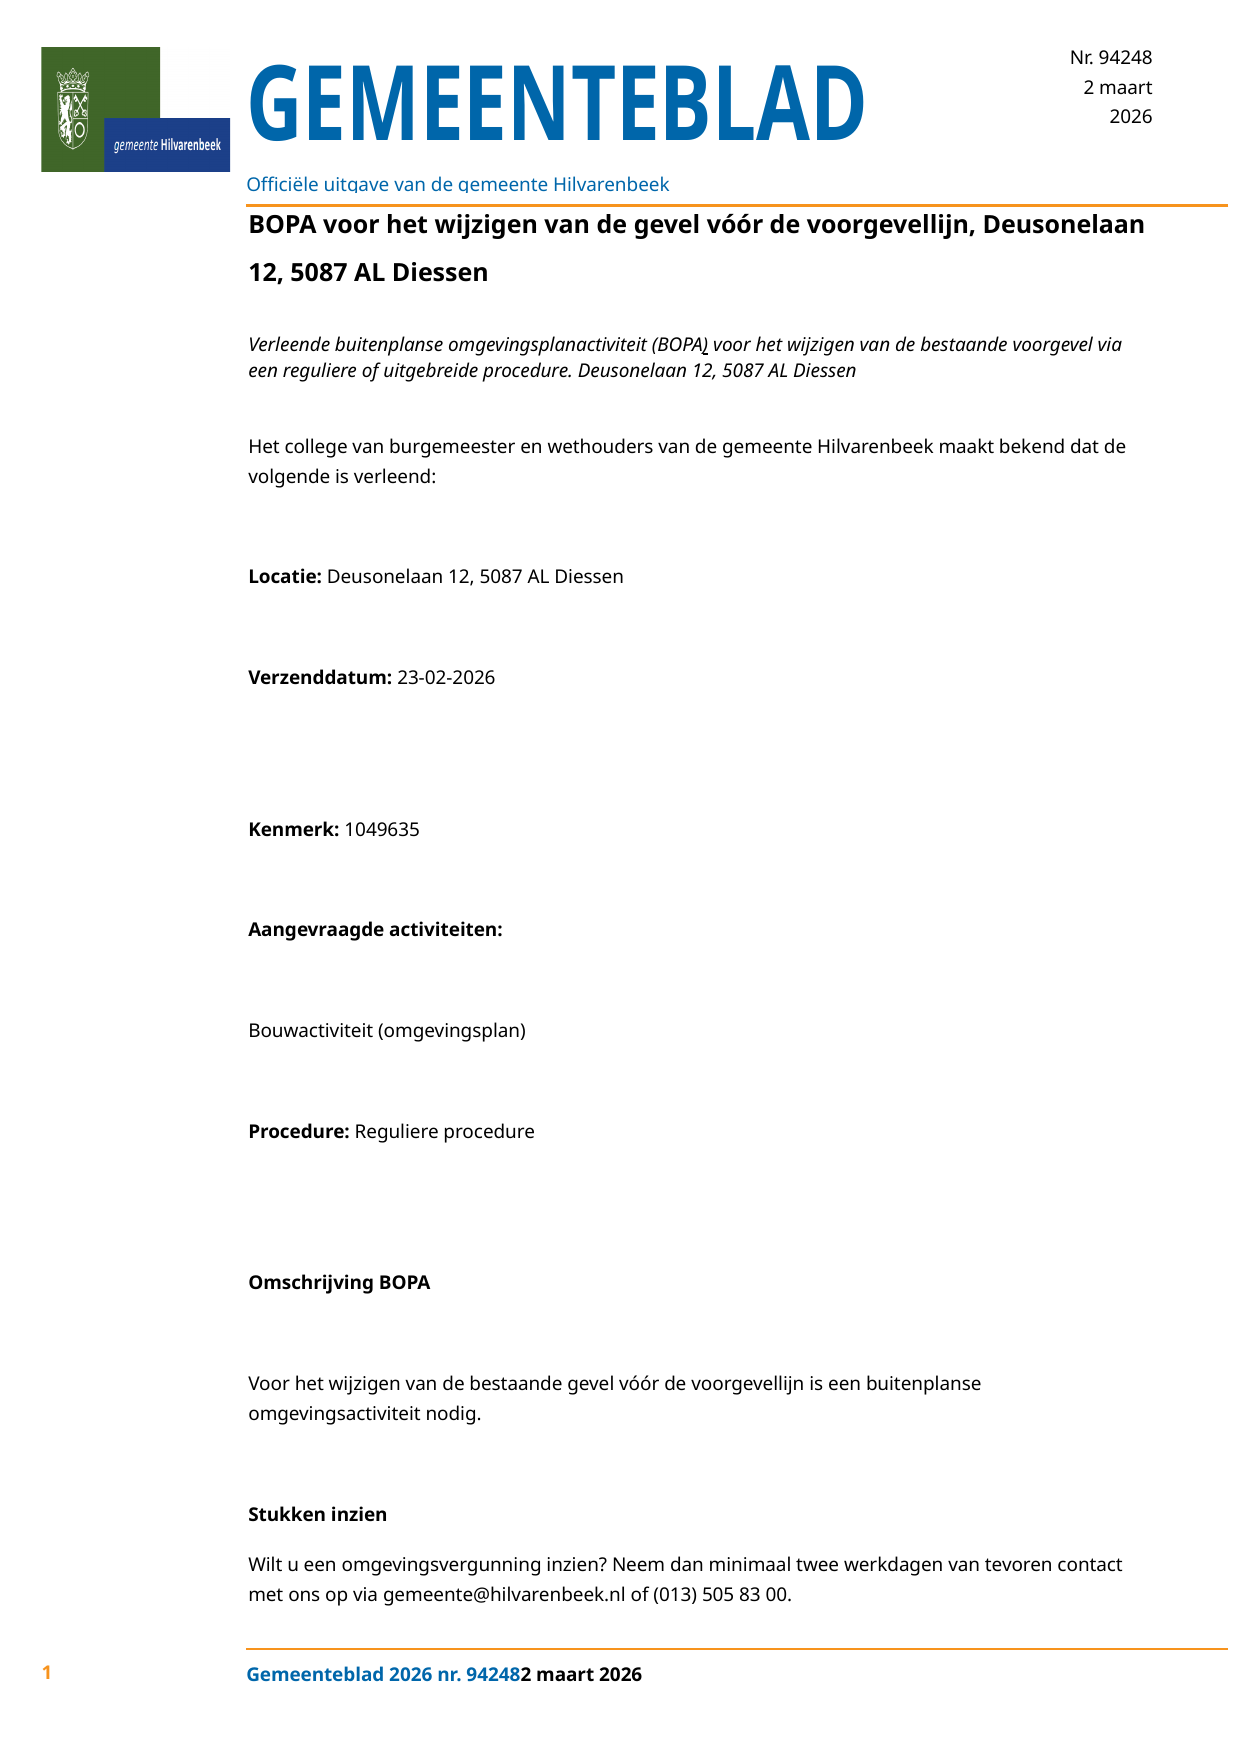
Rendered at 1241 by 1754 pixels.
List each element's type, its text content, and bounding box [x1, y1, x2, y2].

picture [41, 47, 231, 172]
text Omschrijving BOPA [248, 1269, 1152, 1295]
text Verleende buitenplanse omgevingsplanactiviteit (BOPA) voor het wijzigen van de bestaande voorgevel via een reguliere of uitgebreide procedure. Deusonelaan 12, 5087 AL Diessen [248, 331, 1152, 383]
text Aangevraagde activiteiten: [248, 917, 1152, 942]
text Procedure: Reguliere procedure [248, 1118, 1152, 1144]
text Stukken inzien [248, 1501, 1152, 1527]
text Verzenddatum: 23-02-2026 [248, 664, 1152, 690]
text Wilt u een omgevingsvergunning inzien? Neem dan minimaal twee werkdagen van tevoren contact met ons op via gemeente@hilvarenbeek.nl of (013) 505 83 00. [248, 1551, 1152, 1607]
text Locatie: Deusonelaan 12, 5087 AL Diessen [248, 564, 1152, 589]
text Voor het wijzigen van de bestaande gevel vóór de voorgevellijn is een buitenplanse omgevingsactiviteit nodig. [248, 1370, 1152, 1426]
text BOPA voor het wijzigen van de gevel vóór de voorgevellijn, Deusonelaan 12, 5087 AL Diessen [248, 207, 1152, 288]
text Bouwactiviteit (omgevingsplan) [248, 1017, 1152, 1043]
text Het college van burgemeester en wethouders van de gemeente Hilvarenbeek maakt bekend dat de volgende is verleend: [248, 433, 1152, 489]
text Kenmerk: 1049635 [248, 816, 1152, 842]
